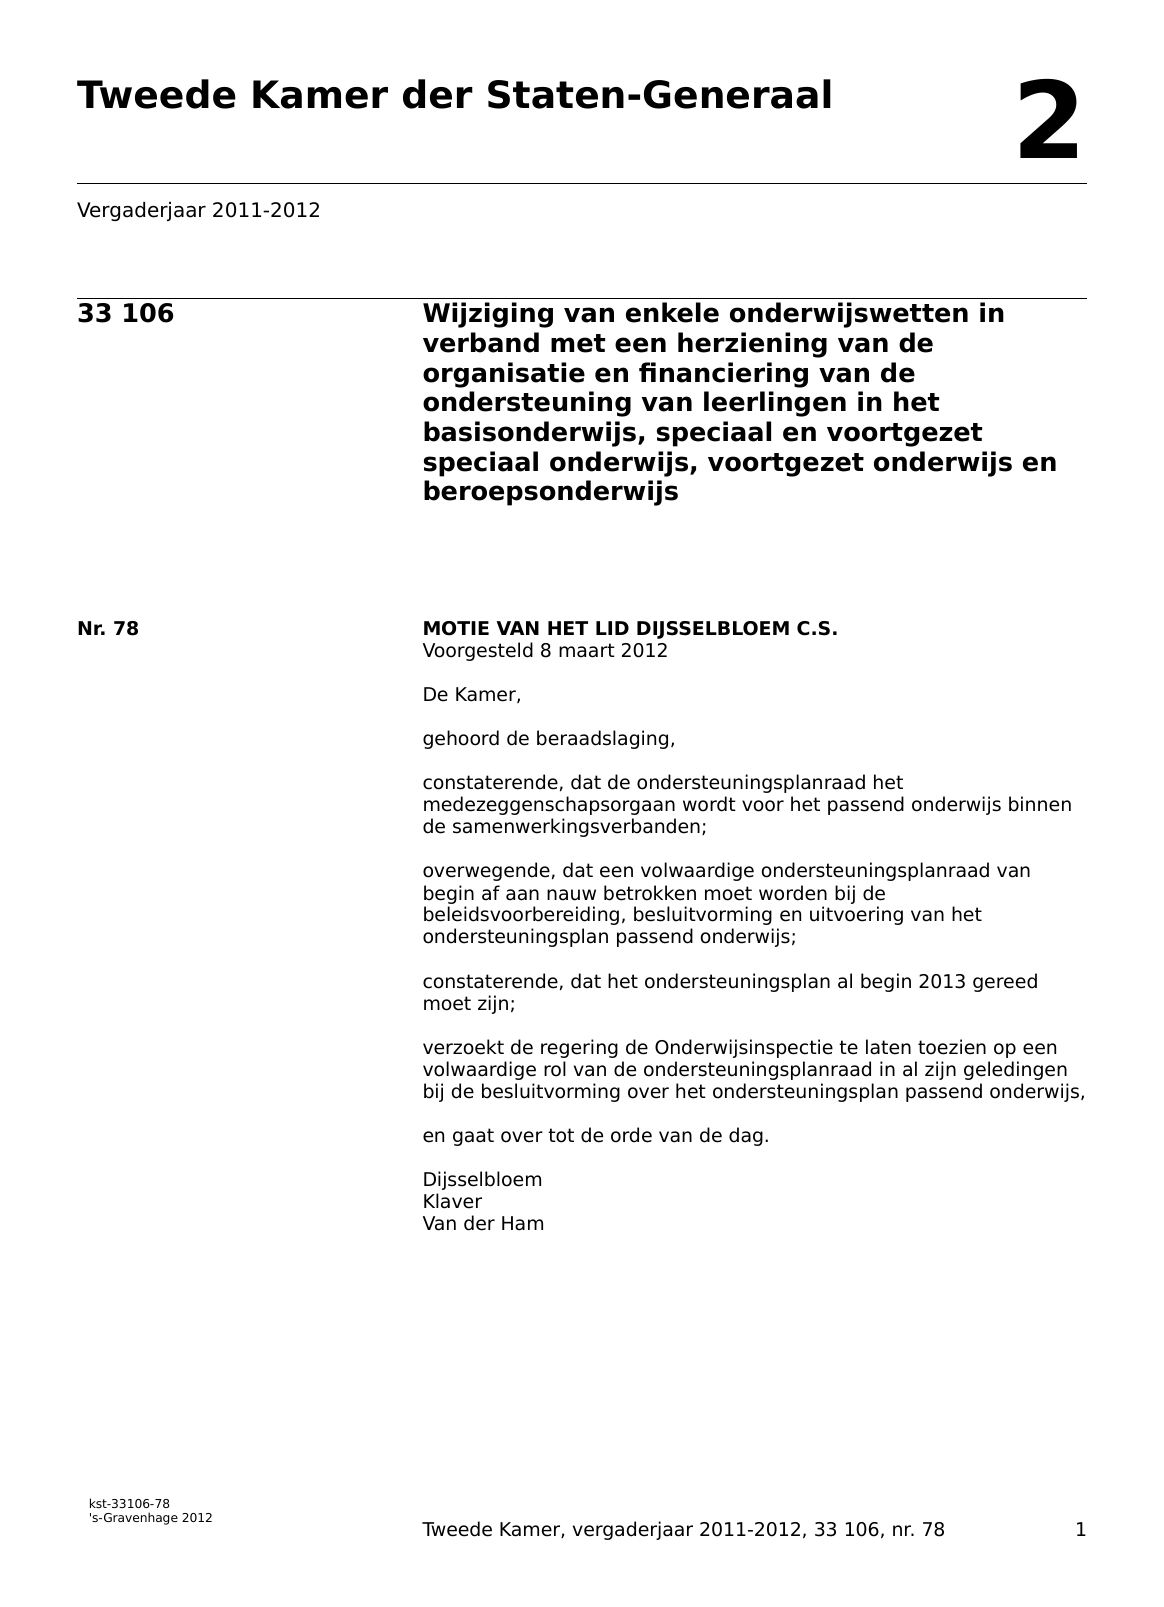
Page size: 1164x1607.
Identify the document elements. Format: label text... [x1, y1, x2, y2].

text constaterende, dat het ondersteuningsplan al begin 2013 gereed moet zijn; [422, 971, 1087, 1014]
table_header 2 [886, 59, 1087, 183]
text overwegende, dat een volwaardige ondersteuningsplanraad van begin af aan nauw betrokken moet worden bij de beleidsvoorbereiding, besluitvorming en uitvoering van het ondersteuningsplan passend onderwijs; [422, 860, 1087, 948]
subtitle Nr. 78 MOTIE VAN HET LID DIJSSELBLOEM C.S. [77, 618, 1087, 640]
text constaterende, dat de ondersteuningsplanraad het medezeggenschapsorgaan wordt voor het passend onderwijs binnen de samenwerkingsverbanden; [422, 772, 1087, 838]
text kst-33106-78 [88, 1497, 323, 1511]
subtitle 33 106 Wijziging van enkele onderwijswetten in verband met een herziening van de organisatie en financiering van de ondersteuning van leerlingen in het basisonderwijs, speciaal en voortgezet speciaal onderwijs, voortgezet onderwijs en beroepsonderwijs [77, 299, 1087, 507]
text gehoord de beraadslaging, [422, 728, 1087, 750]
text 's-Gravenhage 2012 [88, 1511, 323, 1525]
table_cell Vergaderjaar 2011-2012 [77, 184, 1087, 298]
text Van der Ham [422, 1213, 1087, 1235]
text Klaver [422, 1191, 1087, 1213]
text Voorgesteld 8 maart 2012 [422, 640, 1087, 662]
table_header Tweede Kamer der Staten-Generaal [77, 59, 886, 183]
text Dijsselbloem [422, 1169, 1087, 1191]
text verzoekt de regering de Onderwijsinspectie te laten toezien op een volwaardige rol van de ondersteuningsplanraad in al zijn geledingen bij de besluitvorming over het ondersteuningsplan passend onderwijs, [422, 1037, 1087, 1103]
text De Kamer, [422, 684, 1087, 706]
text en gaat over tot de orde van de dag. [422, 1125, 1087, 1147]
